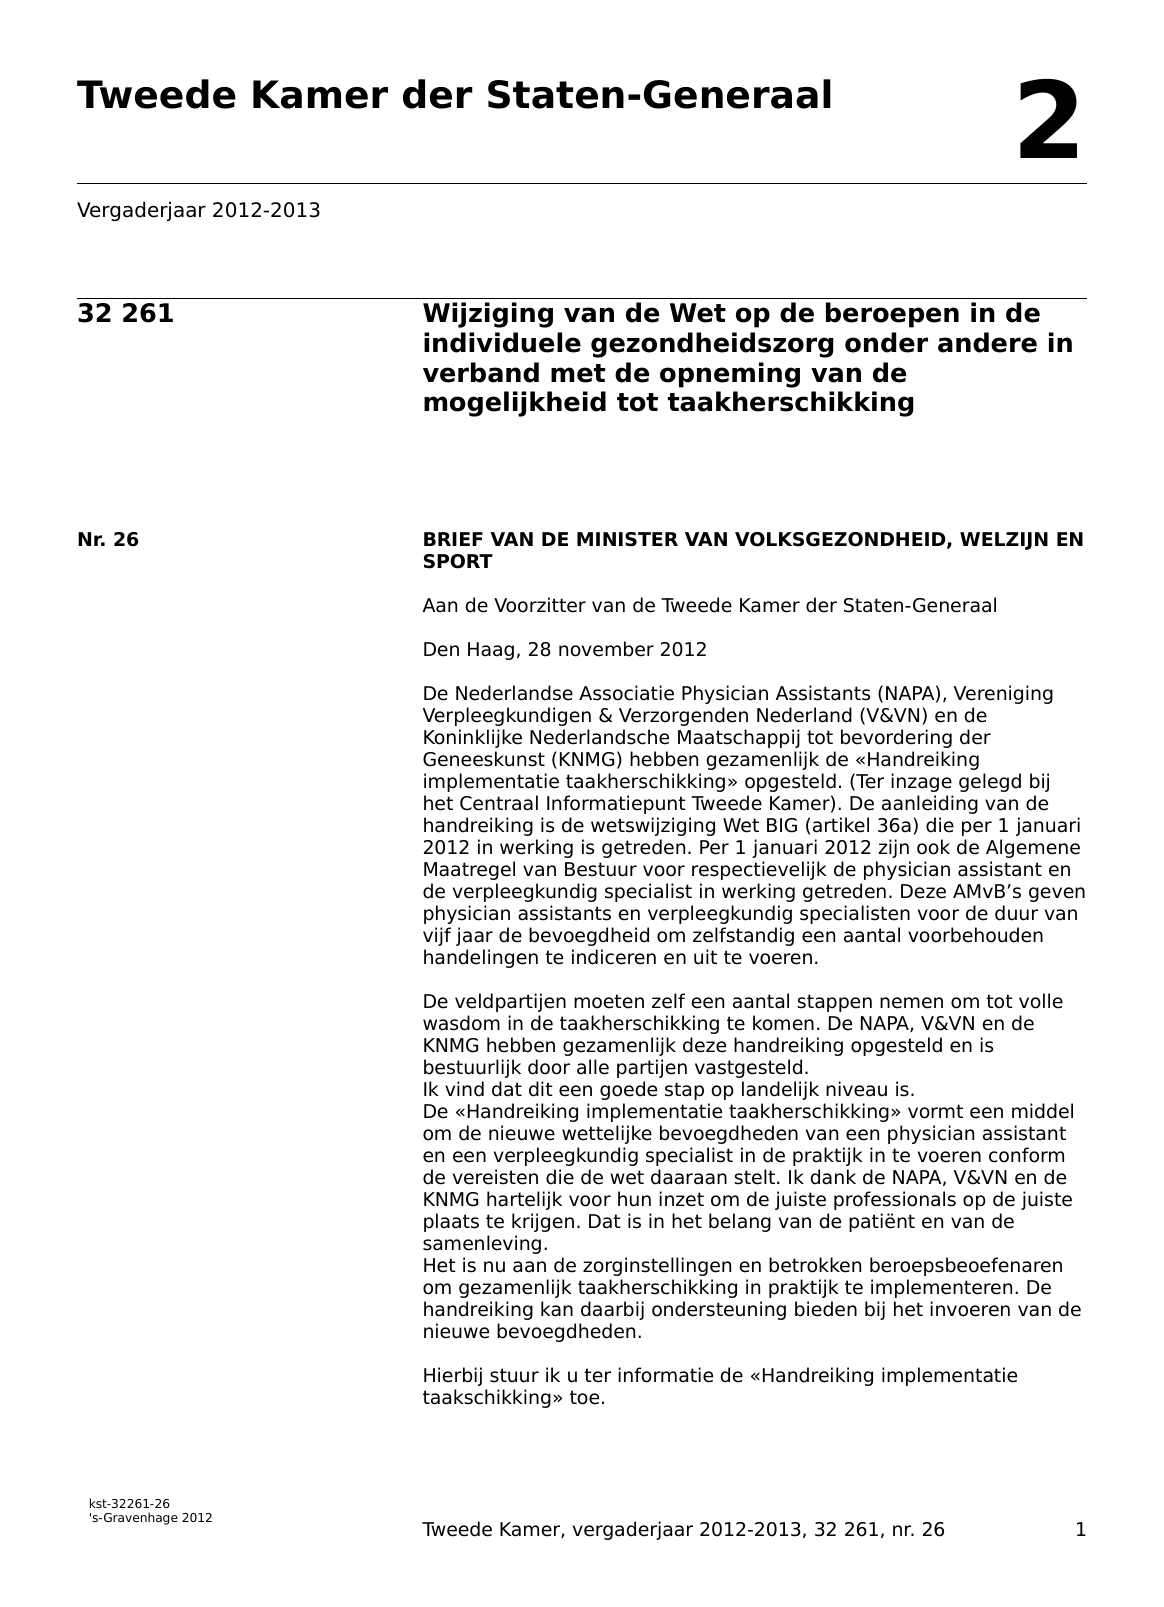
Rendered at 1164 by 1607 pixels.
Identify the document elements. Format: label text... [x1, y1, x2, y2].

text Den Haag, 28 november 2012 [422, 639, 1087, 661]
text 's-Gravenhage 2012 [88, 1511, 323, 1525]
text Ik vind dat dit een goede stap op landelijk niveau is. [422, 1079, 1087, 1101]
text De «Handreiking implementatie taakherschikking» vormt een middel om de nieuwe wettelijke bevoegdheden van een physician assistant en een verpleegkundig specialist in de praktijk in te voeren conform de vereisten die de wet daaraan stelt. Ik dank de NAPA, V&VN en de KNMG hartelijk voor hun inzet om de juiste professionals op de juiste plaats te krijgen. Dat is in het belang van de patiënt en van de samenleving. [422, 1101, 1087, 1255]
text kst-32261-26 [88, 1497, 323, 1511]
text De veldpartijen moeten zelf een aantal stappen nemen om tot volle wasdom in de taakherschikking te komen. De NAPA, V&VN en de KNMG hebben gezamenlijk deze handreiking opgesteld en is bestuurlijk door alle partijen vastgesteld. [422, 991, 1087, 1079]
table_cell Vergaderjaar 2012-2013 [77, 184, 1087, 298]
text Hierbij stuur ik u ter informatie de «Handreiking implementatie taakschikking» toe. [422, 1365, 1087, 1409]
subtitle Nr. 26 BRIEF VAN DE MINISTER VAN VOLKSGEZONDHEID, WELZIJN EN SPORT [77, 529, 1087, 573]
text De Nederlandse Associatie Physician Assistants (NAPA), Vereniging Verpleegkundigen & Verzorgenden Nederland (V&VN) en de Koninklijke Nederlandsche Maatschappij tot bevordering der Geneeskunst (KNMG) hebben gezamenlijk de «Handreiking implementatie taakherschikking» opgesteld. (Ter inzage gelegd bij het Centraal Informatiepunt Tweede Kamer). De aanleiding van de handreiking is de wetswijziging Wet BIG (artikel 36a) die per 1 januari 2012 in werking is getreden. Per 1 januari 2012 zijn ook de Algemene Maatregel van Bestuur voor respectievelijk de physician assistant en de verpleegkundig specialist in werking getreden. Deze AMvB’s geven physician assistants en verpleegkundig specialisten voor de duur van vijf jaar de bevoegdheid om zelfstandig een aantal voorbehouden handelingen te indiceren en uit te voeren. [422, 683, 1087, 969]
table_header Tweede Kamer der Staten-Generaal [77, 59, 886, 183]
text Het is nu aan de zorginstellingen en betrokken beroepsbeoefenaren om gezamenlijk taakherschikking in praktijk te implementeren. De handreiking kan daarbij ondersteuning bieden bij het invoeren van de nieuwe bevoegdheden. [422, 1255, 1087, 1343]
table_header 2 [886, 59, 1087, 183]
subtitle 32 261 Wijziging van de Wet op de beroepen in de individuele gezondheidszorg onder andere in verband met de opneming van de mogelijkheid tot taakherschikking [77, 299, 1087, 418]
text Aan de Voorzitter van de Tweede Kamer der Staten-Generaal [422, 595, 1087, 617]
